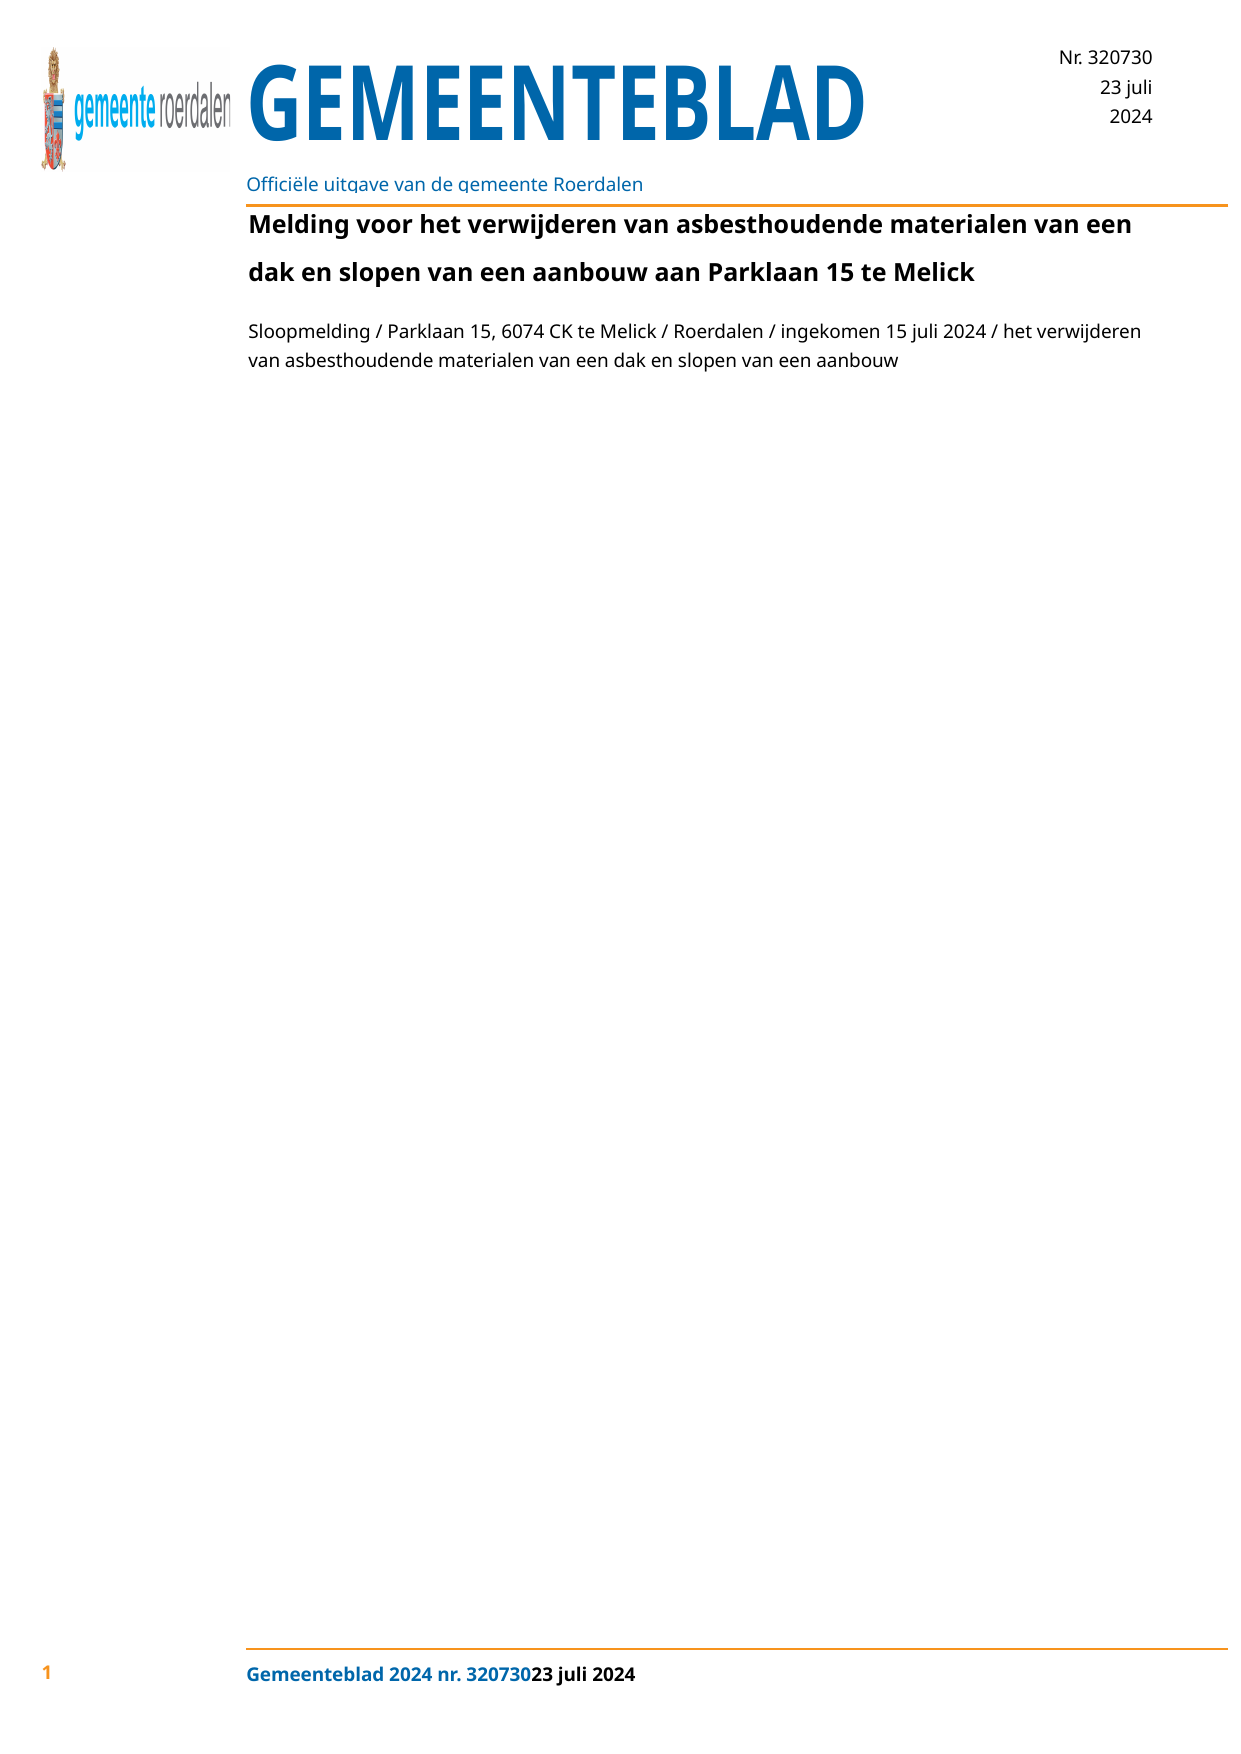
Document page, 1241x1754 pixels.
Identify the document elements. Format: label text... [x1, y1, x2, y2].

text Melding voor het verwijderen van asbesthoudende materialen van een dak en slopen van een aanbouw aan Parklaan 15 te Melick [248, 207, 1152, 288]
text Sloopmelding / Parklaan 15, 6074 CK te Melick / Roerdalen / ingekomen 15 juli 2024 / het verwijderen van asbesthoudende materialen van een dak en slopen van een aanbouw [248, 318, 1152, 373]
picture [41, 47, 231, 172]
